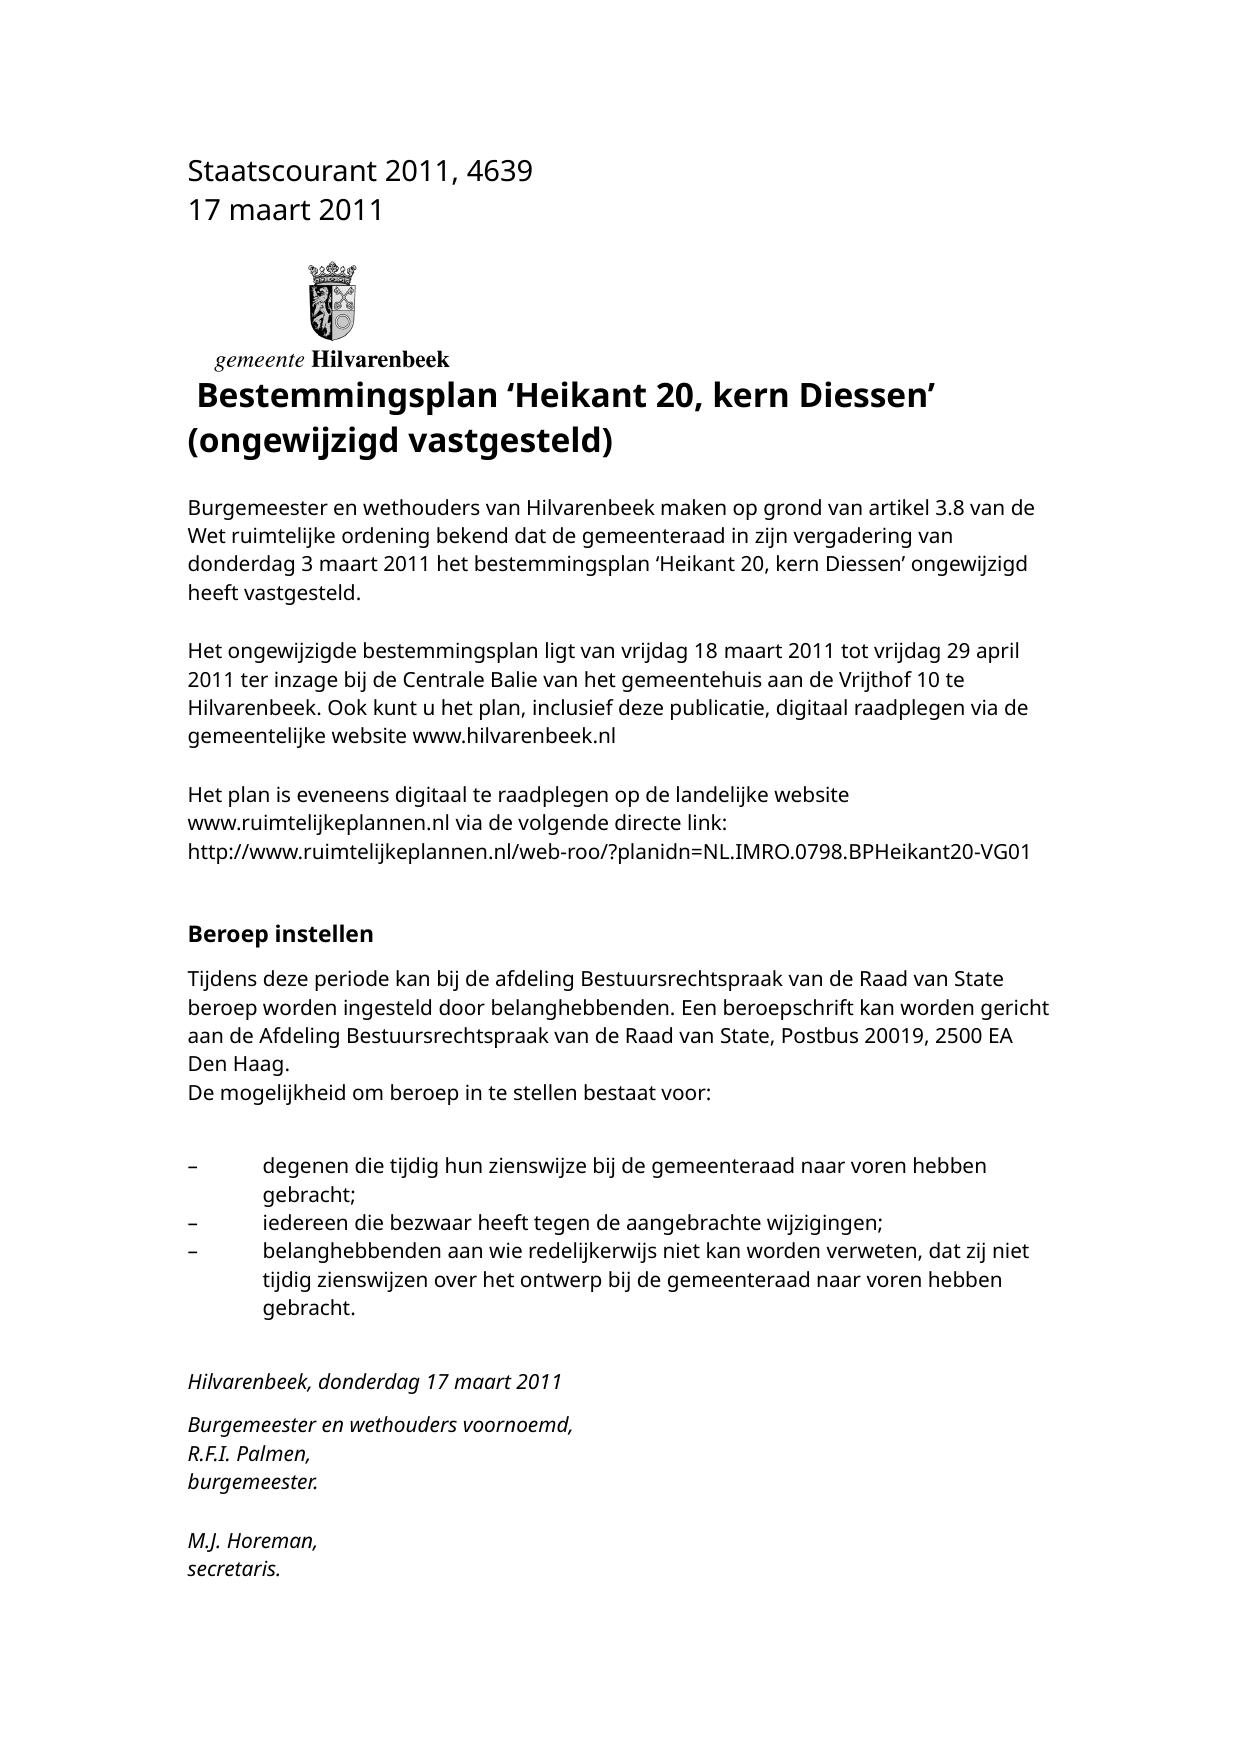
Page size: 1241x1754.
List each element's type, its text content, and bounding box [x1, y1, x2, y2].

picture [187, 258, 477, 372]
list degenen die tijdig hun zienswijze bij de gemeenteraad naar voren hebben gebracht; [187, 1151, 1053, 1208]
text Hilvarenbeek, donderdag 17 maart 2011 [187, 1367, 1053, 1395]
text R.F.I. Palmen, [187, 1439, 1053, 1467]
text Burgemeester en wethouders voornoemd, [187, 1410, 1053, 1439]
text Burgemeester en wethouders van Hilvarenbeek maken op grond van artikel 3.8 van de Wet ruimtelijke ordening bekend dat de gemeenteraad in zijn vergadering van donderdag 3 maart 2011 het bestemmingsplan ‘Heikant 20, kern Diessen’ ongewijzigd heeft vastgesteld. [187, 493, 1053, 606]
text burgemeester. [187, 1467, 1053, 1496]
text secretaris. [187, 1554, 1053, 1583]
subtitle Bestemmingsplan ‘Heikant 20, kern Diessen’ (ongewijzigd vastgesteld) [187, 271, 1053, 463]
subtitle Beroep instellen [187, 918, 1053, 949]
text M.J. Horeman, [187, 1526, 1053, 1554]
text 17 maart 2011 [187, 190, 1053, 229]
text De mogelijkheid om beroep in te stellen bestaat voor: [187, 1078, 1053, 1106]
text Staatscourant 2011, 4639 [187, 150, 1053, 190]
text Het plan is eveneens digitaal te raadplegen op de landelijke website www.ruimtelijkeplannen.nl via de volgende directe link: http://www.ruimtelijkeplannen.nl/web-roo/?planidn=NL.IMRO.0798.BPHeikant20-VG01 [187, 780, 1053, 865]
list iedereen die bezwaar heeft tegen de aangebrachte wijzigingen; [187, 1208, 1053, 1237]
text Tijdens deze periode kan bij de afdeling Bestuursrechtspraak van de Raad van State beroep worden ingesteld door belanghebbenden. Een beroepschrift kan worden gericht aan de Afdeling Bestuursrechtspraak van de Raad van State, Postbus 20019, 2500 EA Den Haag. [187, 964, 1053, 1078]
list belanghebbenden aan wie redelijkerwijs niet kan worden verweten, dat zij niet tijdig zienswijzen over het ontwerp bij de gemeenteraad naar voren hebben gebracht. [187, 1237, 1053, 1322]
text Het ongewijzigde bestemmingsplan ligt van vrijdag 18 maart 2011 tot vrijdag 29 april 2011 ter inzage bij de Centrale Balie van het gemeentehuis aan de Vrijthof 10 te Hilvarenbeek. Ook kunt u het plan, inclusief deze publicatie, digitaal raadplegen via de gemeentelijke website www.hilvarenbeek.nl [187, 636, 1053, 750]
